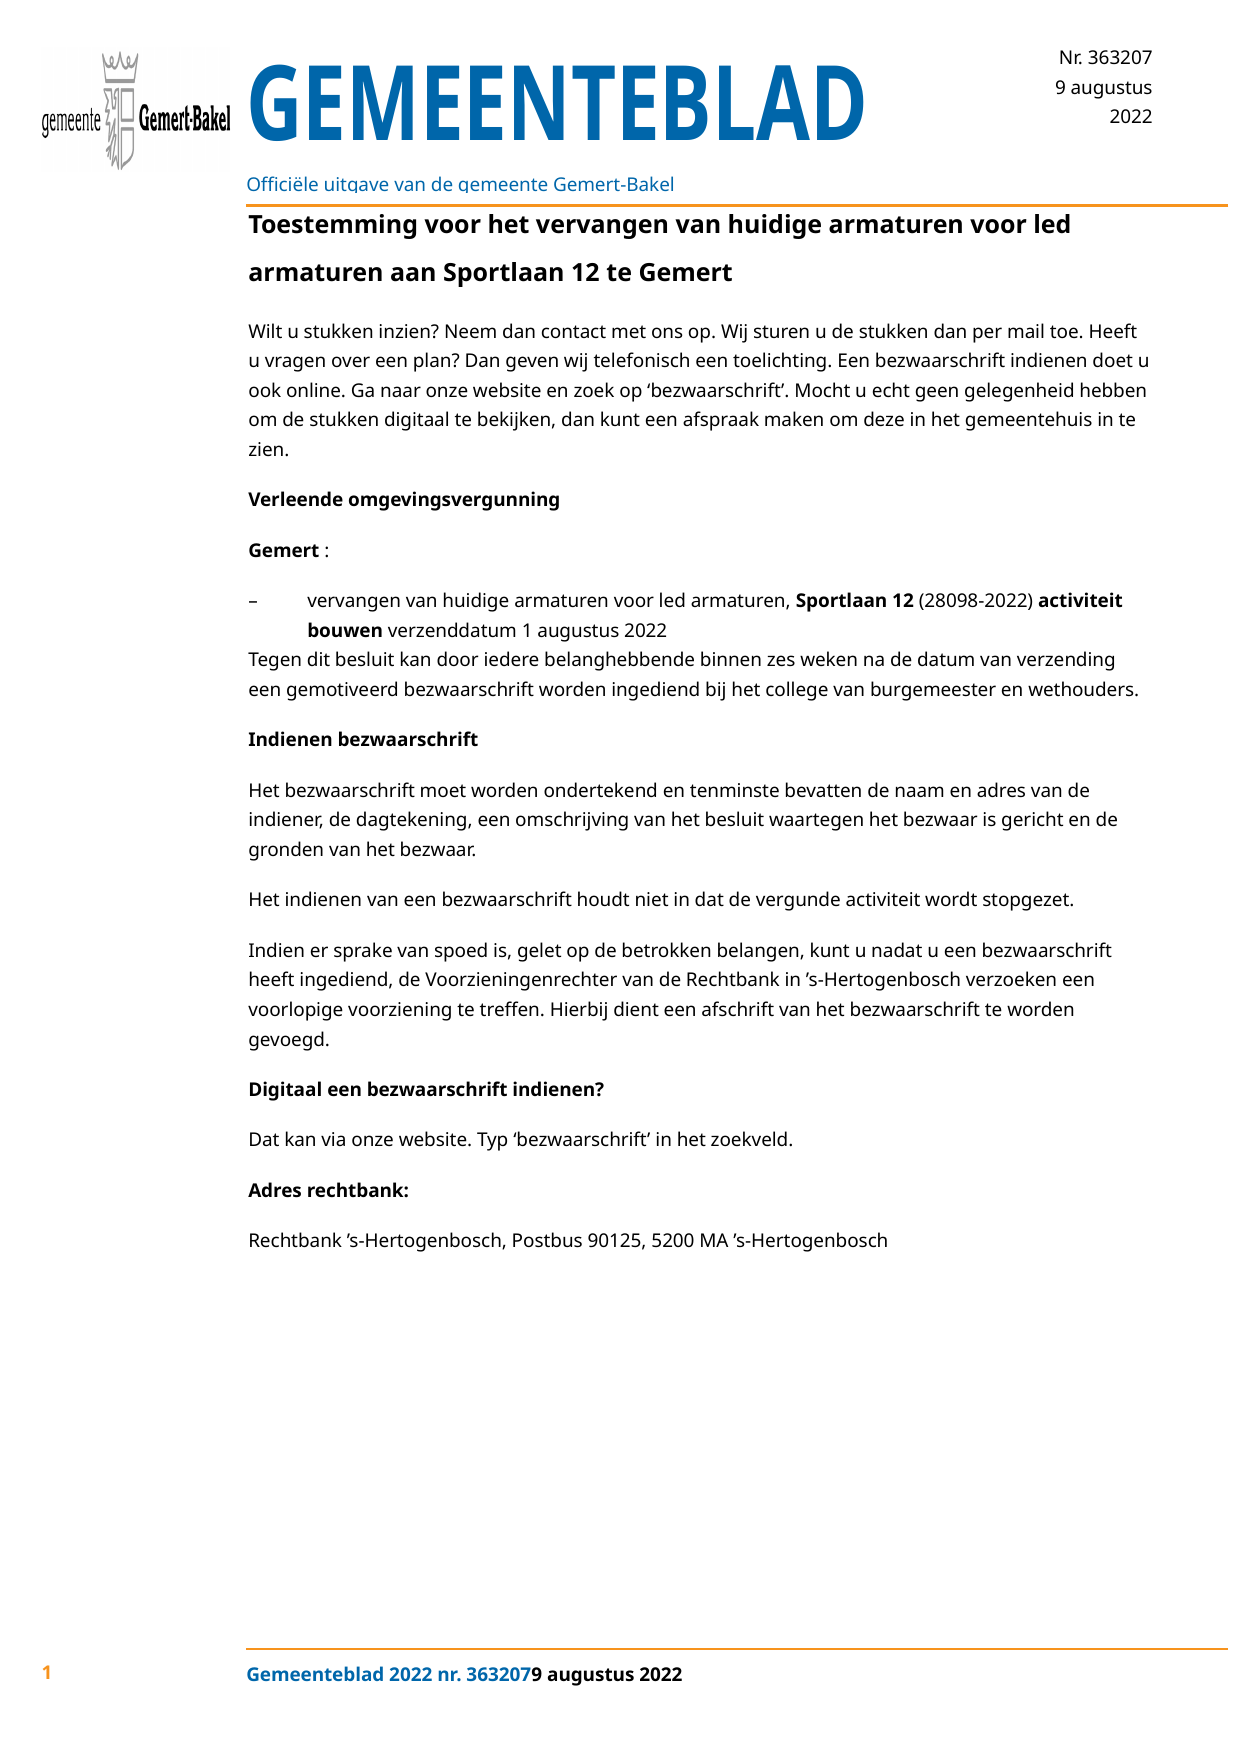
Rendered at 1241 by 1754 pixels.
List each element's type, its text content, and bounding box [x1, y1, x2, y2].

list vervangen van huidige armaturen voor led armaturen, Sportlaan 12 (28098-2022) activiteit bouwen verzenddatum 1 augustus 2022 [248, 587, 1152, 643]
text Indien er sprake van spoed is, gelet op de betrokken belangen, kunt u nadat u een bezwaarschrift heeft ingediend, de Voorzieningenrechter van de Rechtbank in ’s-Hertogenbosch verzoeken een voorlopige voorziening te treffen. Hierbij dient een afschrift van het bezwaarschrift te worden gevoegd. [248, 937, 1152, 1052]
picture [41, 47, 231, 172]
text Adres rechtbank: [248, 1177, 1152, 1203]
text Digitaal een bezwaarschrift indienen? [248, 1076, 1152, 1102]
text Het indienen van een bezwaarschrift houdt niet in dat de vergunde activiteit wordt stopgezet. [248, 887, 1152, 912]
text Toestemming voor het vervangen van huidige armaturen voor led armaturen aan Sportlaan 12 te Gemert [248, 207, 1152, 288]
text Tegen dit besluit kan door iedere belanghebbende binnen zes weken na de datum van verzending een gemotiveerd bezwaarschrift worden ingediend bij het college van burgemeester en wethouders. [248, 647, 1152, 702]
text Verleende omgevingsvergunning [248, 487, 1152, 512]
text Indienen bezwaarschrift [248, 727, 1152, 752]
text Dat kan via onze website. Typ ‘bezwaarschrift’ in het zoekveld. [248, 1127, 1152, 1152]
text Het bezwaarschrift moet worden ondertekend en tenminste bevatten de naam en adres van de indiener, de dagtekening, een omschrijving van het besluit waartegen het bezwaar is gericht en de gronden van het bezwaar. [248, 777, 1152, 862]
text Gemert : [248, 537, 1152, 563]
text Rechtbank ’s-Hertogenbosch, Postbus 90125, 5200 MA ’s-Hertogenbosch [248, 1227, 1152, 1253]
text Wilt u stukken inzien? Neem dan contact met ons op. Wij sturen u de stukken dan per mail toe. Heeft u vragen over een plan? Dan geven wij telefonisch een toelichting. Een bezwaarschrift indienen doet u ook online. Ga naar onze website en zoek op ‘bezwaarschrift’. Mocht u echt geen gelegenheid hebben om de stukken digitaal te bekijken, dan kunt een afspraak maken om deze in het gemeentehuis in te zien. [248, 318, 1152, 462]
